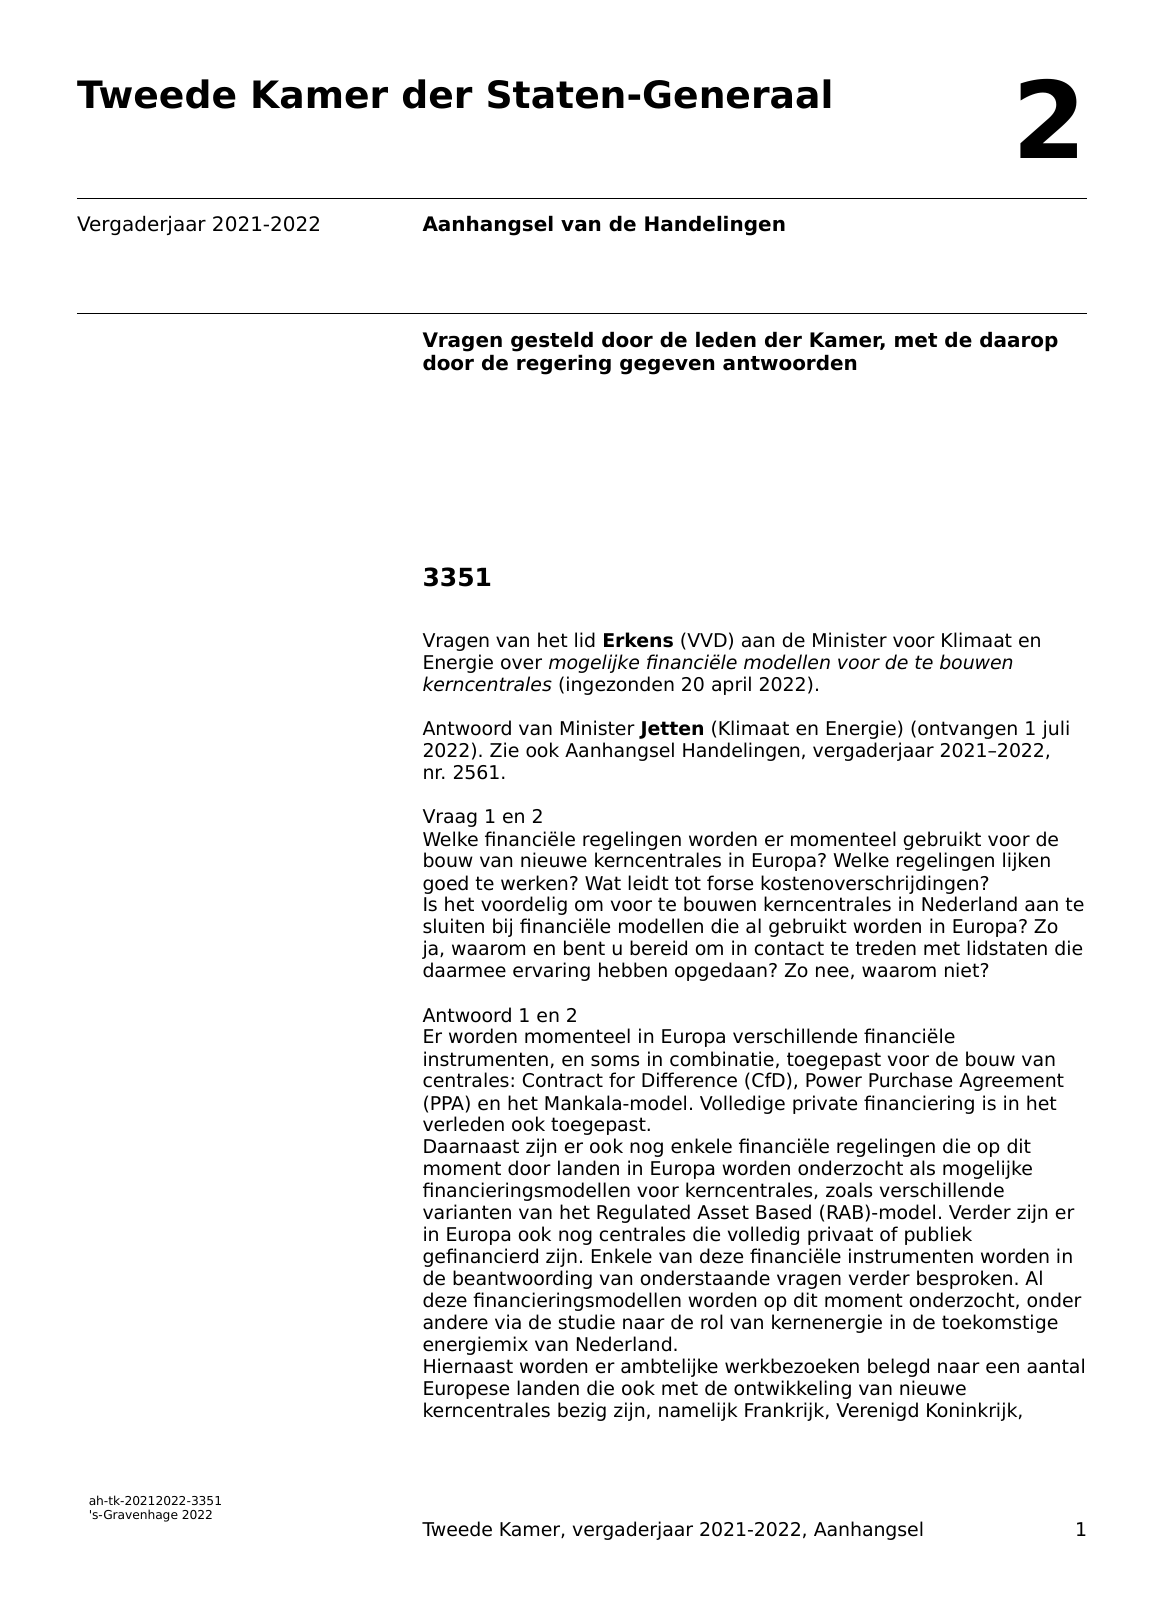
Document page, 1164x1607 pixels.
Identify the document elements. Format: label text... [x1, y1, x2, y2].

table_cell Aanhangsel van de Handelingen [422, 199, 1087, 313]
table_cell [77, 314, 422, 375]
table_header Tweede Kamer der Staten-Generaal [77, 59, 886, 198]
text Vraag 1 en 2 [422, 806, 1087, 828]
text Is het voordelig om voor te bouwen kerncentrales in Nederland aan te sluiten bij financiële modellen die al gebruikt worden in Europa? Zo ja, waarom en bent u bereid om in contact te treden met lidstaten die daarmee ervaring hebben opgedaan? Zo nee, waarom niet? [422, 894, 1087, 982]
table_cell Vragen gesteld door de leden der Kamer, met de daarop door de regering gegeven antwoorden [422, 314, 1087, 375]
text Hiernaast worden er ambtelijke werkbezoeken belegd naar een aantal Europese landen die ook met de ontwikkeling van nieuwe kerncentrales bezig zijn, namelijk Frankrijk, Verenigd Koninkrijk, [422, 1356, 1087, 1422]
text ah-tk-20212022-3351 [88, 1494, 323, 1508]
text 3351 [422, 563, 1087, 592]
table_header 2 [886, 59, 1087, 198]
text 's-Gravenhage 2022 [88, 1508, 323, 1522]
text Vragen van het lid Erkens (VVD) aan de Minister voor Klimaat en Energie over mogelijke financiële modellen voor de te bouwen kerncentrales (ingezonden 20 april 2022). [422, 630, 1087, 696]
text Antwoord 1 en 2 [422, 1004, 1087, 1026]
text Welke financiële regelingen worden er momenteel gebruikt voor de bouw van nieuwe kerncentrales in Europa? Welke regelingen lijken goed te werken? Wat leidt tot forse kostenoverschrijdingen? [422, 828, 1087, 894]
text Antwoord van Minister Jetten (Klimaat en Energie) (ontvangen 1 juli 2022). Zie ook Aanhangsel Handelingen, vergaderjaar 2021–2022, nr. 2561. [422, 718, 1087, 784]
text Daarnaast zijn er ook nog enkele financiële regelingen die op dit moment door landen in Europa worden onderzocht als mogelijke financieringsmodellen voor kerncentrales, zoals verschillende varianten van het Regulated Asset Based (RAB)-model. Verder zijn er in Europa ook nog centrales die volledig privaat of publiek gefinancierd zijn. Enkele van deze financiële instrumenten worden in de beantwoording van onderstaande vragen verder besproken. Al deze financieringsmodellen worden op dit moment onderzocht, onder andere via de studie naar de rol van kernenergie in de toekomstige energiemix van Nederland. [422, 1136, 1087, 1356]
text Er worden momenteel in Europa verschillende financiële instrumenten, en soms in combinatie, toegepast voor de bouw van centrales: Contract for Difference (CfD), Power Purchase Agreement (PPA) en het Mankala-model. Volledige private financiering is in het verleden ook toegepast. [422, 1026, 1087, 1136]
table_cell Vergaderjaar 2021-2022 [77, 199, 422, 313]
